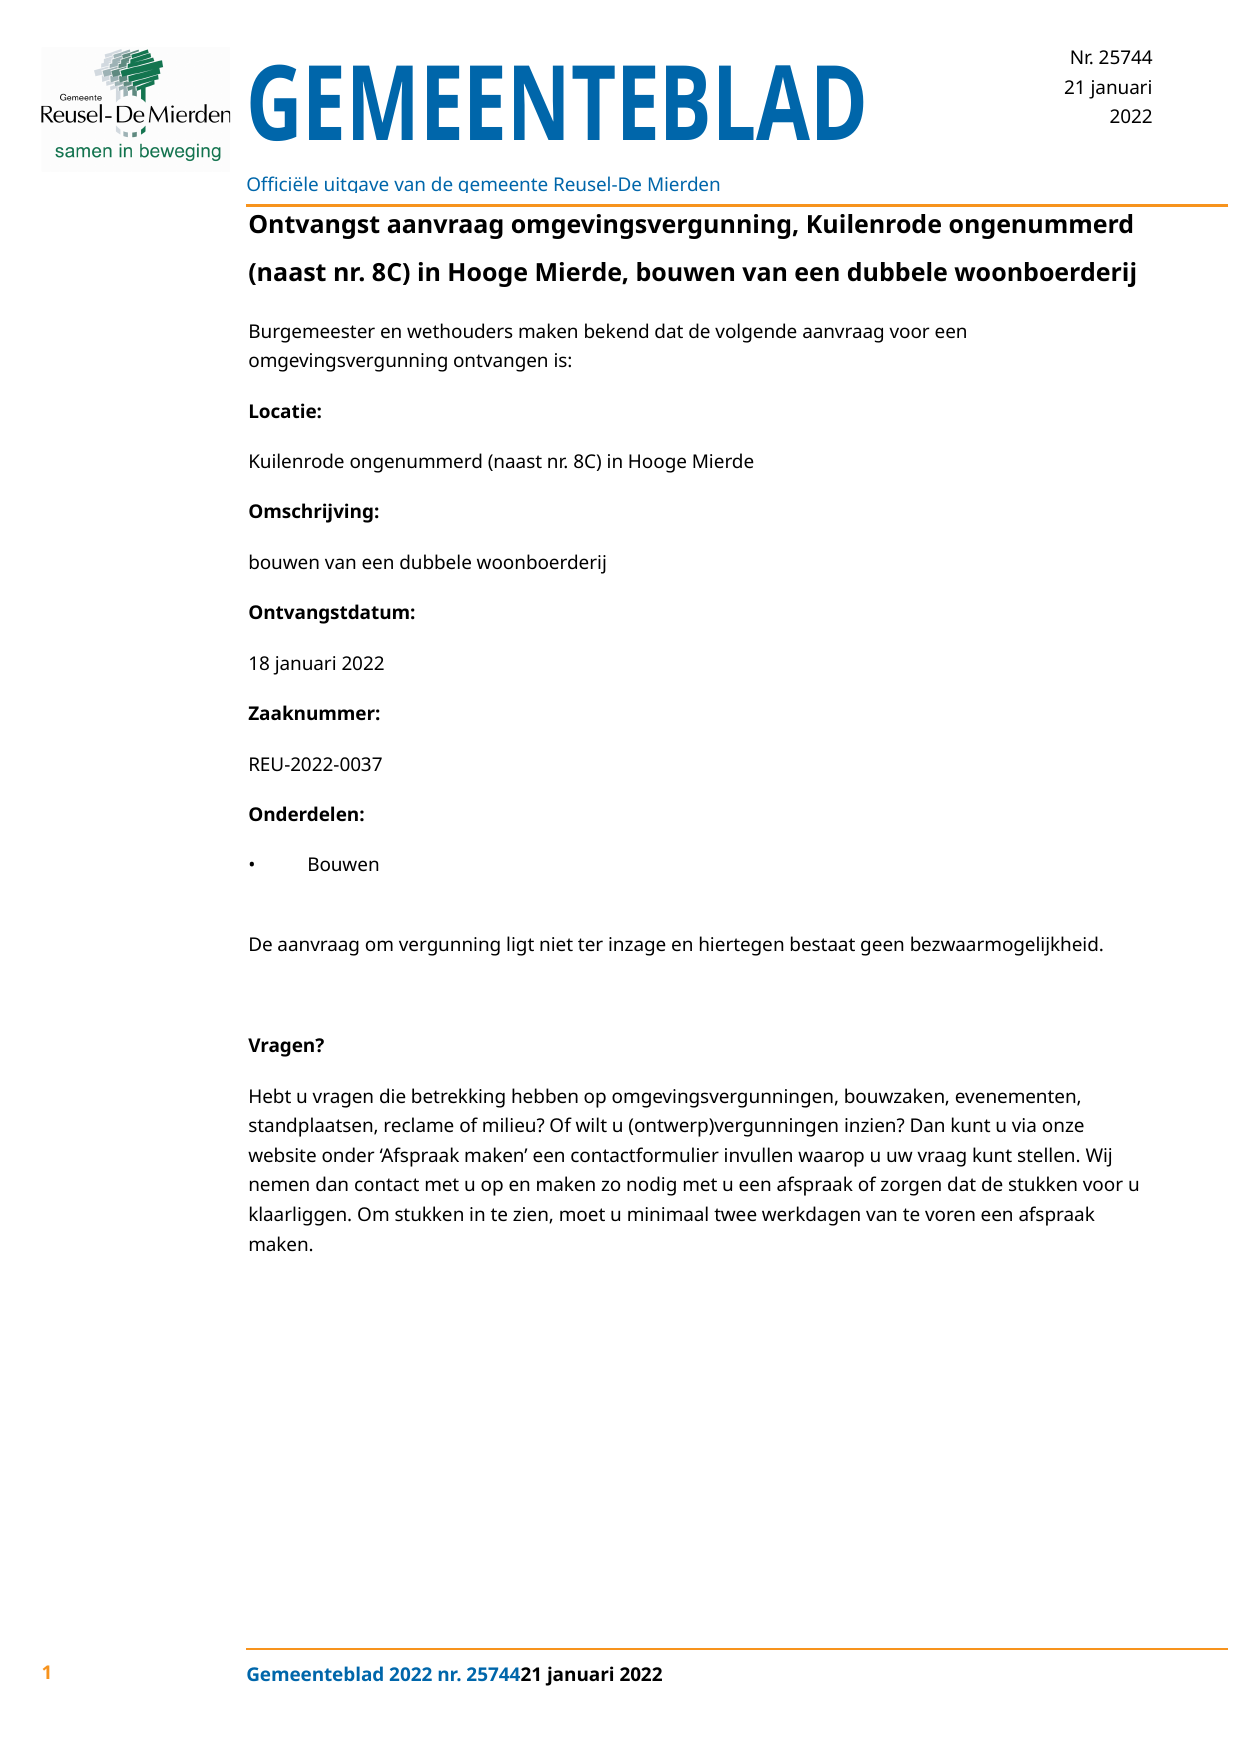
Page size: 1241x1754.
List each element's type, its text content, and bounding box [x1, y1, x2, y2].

text 18 januari 2022 [248, 650, 1152, 676]
text Ontvangst aanvraag omgevingsvergunning, Kuilenrode ongenummerd (naast nr. 8C) in Hooge Mierde, bouwen van een dubbele woonboerderij [248, 207, 1152, 288]
text De aanvraag om vergunning ligt niet ter inzage en hiertegen bestaat geen bezwaarmogelijkheid. [248, 932, 1152, 957]
text Locatie: [248, 398, 1152, 424]
text Burgemeester en wethouders maken bekend dat de volgende aanvraag voor een omgevingsvergunning ontvangen is: [248, 318, 1152, 373]
text Zaaknummer: [248, 700, 1152, 726]
text Onderdelen: [248, 801, 1152, 827]
picture [41, 47, 231, 172]
text bouwen van een dubbele woonboerderij [248, 549, 1152, 575]
text Hebt u vragen die betrekking hebben op omgevingsvergunningen, bouwzaken, evenementen, standplaatsen, reclame of milieu? Of wilt u (ontwerp)vergunningen inzien? Dan kunt u via onze website onder ‘Afspraak maken’ een contactformulier invullen waarop u uw vraag kunt stellen. Wij nemen dan contact met u op en maken zo nodig met u een afspraak of zorgen dat de stukken voor u klaarliggen. Om stukken in te zien, moet u minimaal twee werkdagen van te voren een afspraak maken. [248, 1083, 1152, 1257]
list Bouwen [248, 852, 1152, 877]
text Vragen? [248, 1032, 1152, 1058]
text Kuilenrode ongenummerd (naast nr. 8C) in Hooge Mierde [248, 448, 1152, 474]
text Omschrijving: [248, 499, 1152, 524]
text REU-2022-0037 [248, 751, 1152, 777]
text Ontvangstdatum: [248, 599, 1152, 625]
